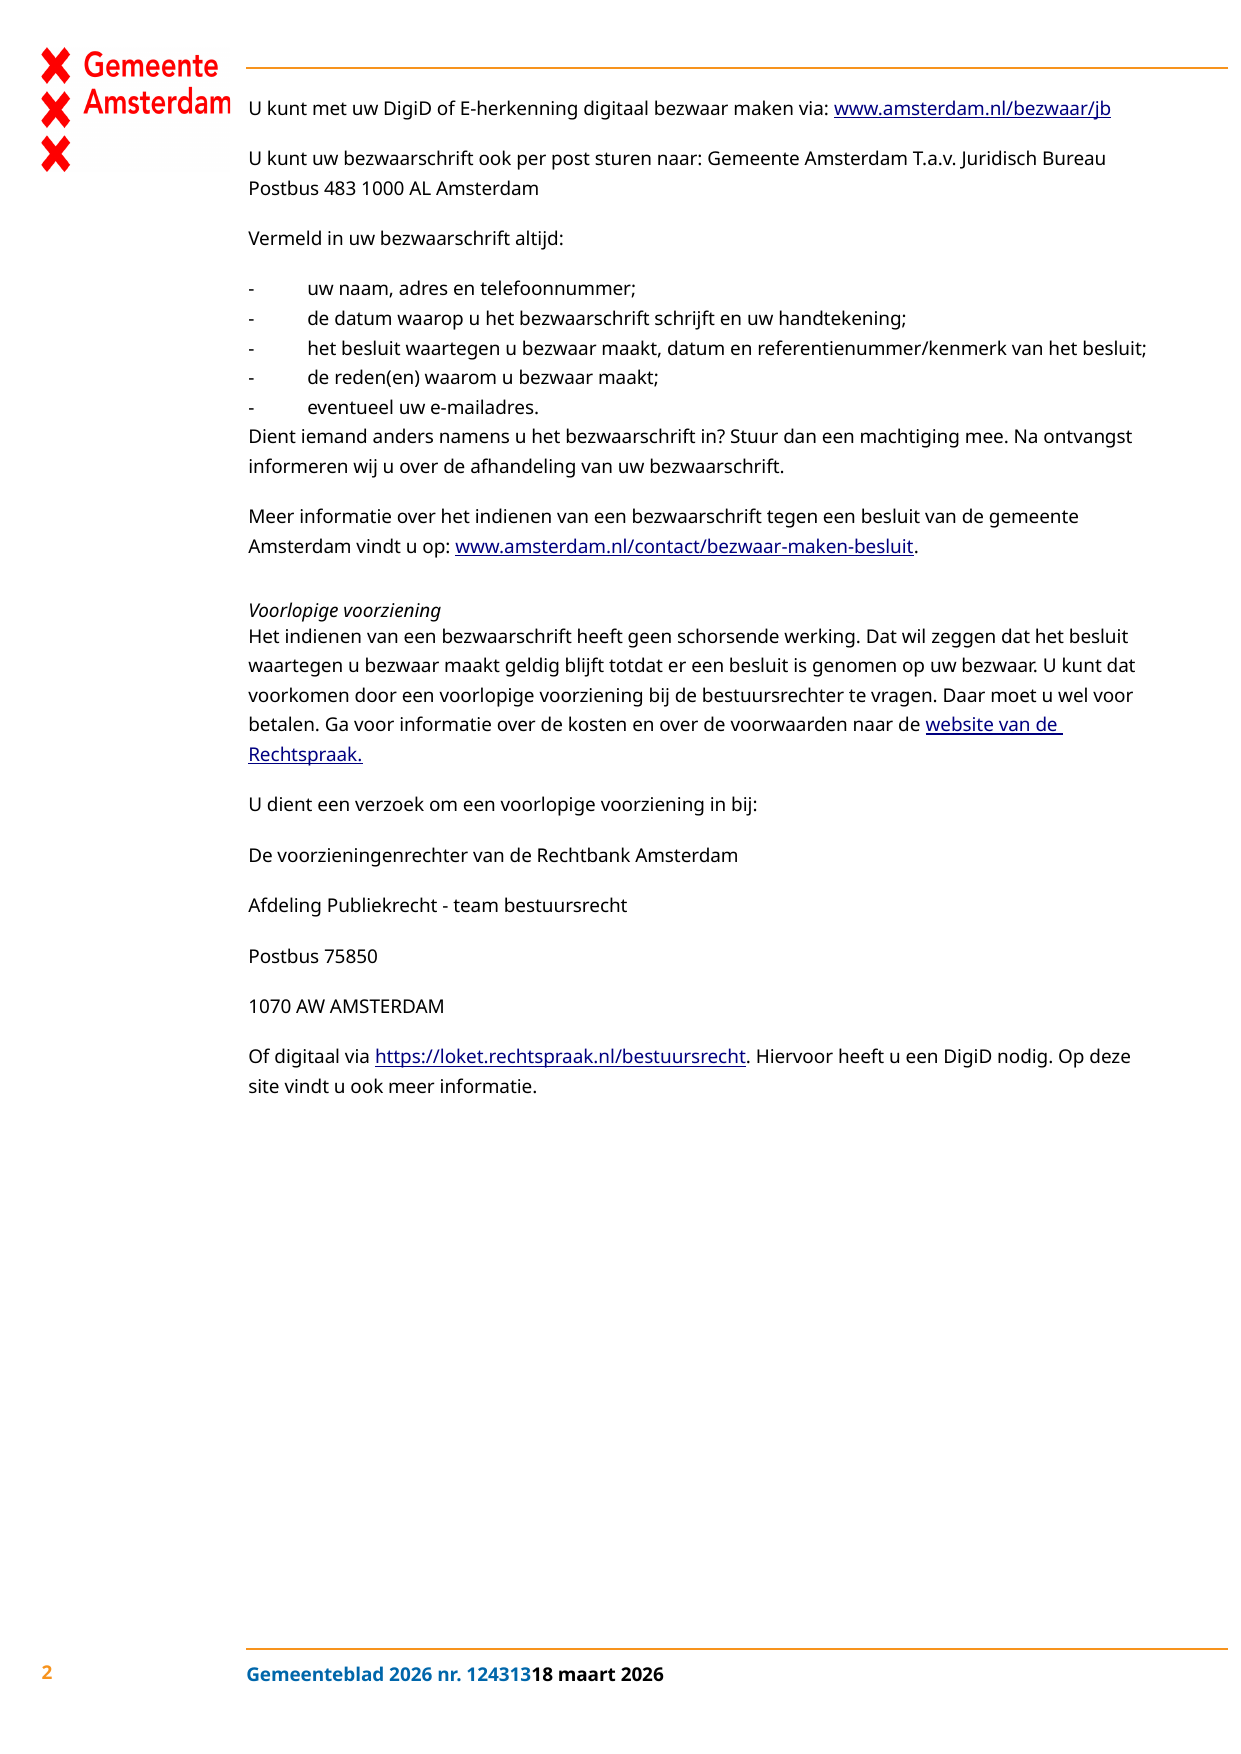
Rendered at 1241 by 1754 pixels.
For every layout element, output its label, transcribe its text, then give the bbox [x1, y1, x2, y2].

list de reden(en) waarom u bezwaar maakt; [248, 364, 1152, 390]
list het besluit waartegen u bezwaar maakt, datum en referentienummer/kenmerk van het besluit; [248, 335, 1152, 361]
list eventueel uw e-mailadres. [248, 394, 1152, 420]
text De voorzieningenrechter van de Rechtbank Amsterdam [248, 842, 1152, 868]
text Meer informatie over het indienen van een bezwaarschrift tegen een besluit van de gemeente Amsterdam vindt u op: www.amsterdam.nl/contact/bezwaar-maken-besluit. [248, 503, 1152, 559]
text U dient een verzoek om een voorlopige voorziening in bij: [248, 792, 1152, 817]
text U kunt met uw DigiD of E-herkenning digitaal bezwaar maken via: www.amsterdam.nl/bezwaar/jb [248, 95, 1152, 121]
text U kunt uw bezwaarschrift ook per post sturen naar: Gemeente Amsterdam T.a.v. Juridisch Bureau Postbus 483 1000 AL Amsterdam [248, 145, 1152, 201]
text Vermeld in uw bezwaarschrift altijd: [248, 225, 1152, 251]
text Postbus 75850 [248, 943, 1152, 968]
list de datum waarop u het bezwaarschrift schrijft en uw handtekening; [248, 305, 1152, 331]
text Dient iemand anders namens u het bezwaarschrift in? Stuur dan een machtiging mee. Na ontvangst informeren wij u over de afhandeling van uw bezwaarschrift. [248, 423, 1152, 479]
list uw naam, adres en telefoonnummer; [248, 276, 1152, 301]
text 1070 AW AMSTERDAM [248, 993, 1152, 1019]
text Of digitaal via https://loket.rechtspraak.nl/bestuursrecht. Hiervoor heeft u een DigiD nodig. Op deze site vindt u ook meer informatie. [248, 1044, 1152, 1099]
text Voorlopige voorziening [248, 597, 1152, 623]
text Het indienen van een bezwaarschrift heeft geen schorsende werking. Dat wil zeggen dat het besluit waartegen u bezwaar maakt geldig blijft totdat er een besluit is genomen op uw bezwaar. U kunt dat voorkomen door een voorlopige voorziening bij de bestuursrechter te vragen. Daar moet u wel voor betalen. Ga voor informatie over de kosten en over de voorwaarden naar de website van de Rechtspraak. [248, 623, 1152, 767]
text Afdeling Publiekrecht - team bestuursrecht [248, 892, 1152, 918]
picture [41, 47, 231, 172]
